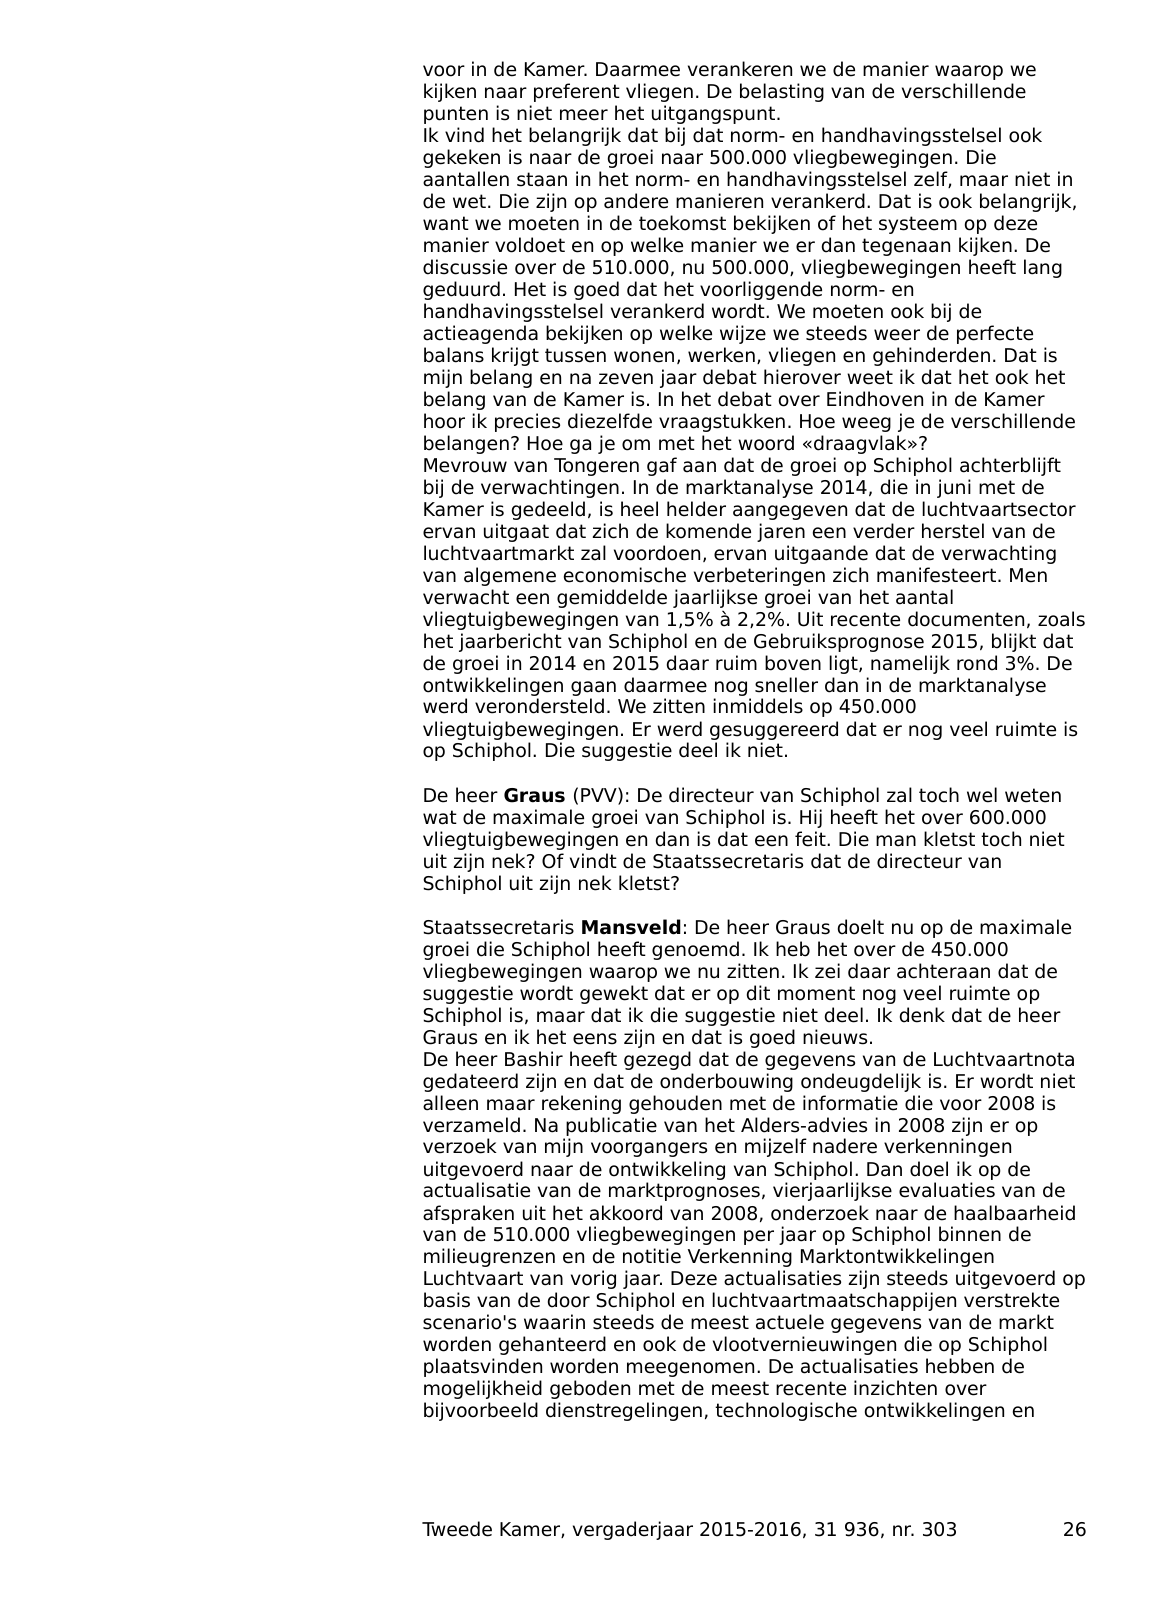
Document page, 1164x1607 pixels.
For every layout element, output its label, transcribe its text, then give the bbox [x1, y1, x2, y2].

text De heer Bashir heeft gezegd dat de gegevens van de Luchtvaartnota gedateerd zijn en dat de onderbouwing ondeugdelijk is. Er wordt niet alleen maar rekening gehouden met de informatie die voor 2008 is verzameld. Na publicatie van het Alders-advies in 2008 zijn er op verzoek van mijn voorgangers en mijzelf nadere verkenningen uitgevoerd naar de ontwikkeling van Schiphol. Dan doel ik op de actualisatie van de marktprognoses, vierjaarlijkse evaluaties van de afspraken uit het akkoord van 2008, onderzoek naar de haalbaarheid van de 510.000 vliegbewegingen per jaar op Schiphol binnen de milieugrenzen en de notitie Verkenning Marktontwikkelingen Luchtvaart van vorig jaar. Deze actualisaties zijn steeds uitgevoerd op basis van de door Schiphol en luchtvaartmaatschappijen verstrekte scenario's waarin steeds de meest actuele gegevens van de markt worden gehanteerd en ook de vlootvernieuwingen die op Schiphol plaatsvinden worden meegenomen. De actualisaties hebben de mogelijkheid geboden met de meest recente inzichten over bijvoorbeeld dienstregelingen, technologische ontwikkelingen en [422, 1048, 1087, 1422]
text Mevrouw van Tongeren gaf aan dat de groei op Schiphol achterblijft bij de verwachtingen. In de marktanalyse 2014, die in juni met de Kamer is gedeeld, is heel helder aangegeven dat de luchtvaartsector ervan uitgaat dat zich de komende jaren een verder herstel van de luchtvaartmarkt zal voordoen, ervan uitgaande dat de verwachting van algemene economische verbeteringen zich manifesteert. Men verwacht een gemiddelde jaarlijkse groei van het aantal vliegtuigbewegingen van 1,5% à 2,2%. Uit recente documenten, zoals het jaarbericht van Schiphol en de Gebruiksprognose 2015, blijkt dat de groei in 2014 en 2015 daar ruim boven ligt, namelijk rond 3%. De ontwikkelingen gaan daarmee nog sneller dan in de marktanalyse werd verondersteld. We zitten inmiddels op 450.000 vliegtuigbewegingen. Er werd gesuggereerd dat er nog veel ruimte is op Schiphol. Die suggestie deel ik niet. [422, 455, 1087, 762]
text voor in de Kamer. Daarmee verankeren we de manier waarop we kijken naar preferent vliegen. De belasting van de verschillende punten is niet meer het uitgangspunt. [422, 59, 1087, 125]
text De heer Graus (PVV): De directeur van Schiphol zal toch wel weten wat de maximale groei van Schiphol is. Hij heeft het over 600.000 vliegtuigbewegingen en dan is dat een feit. Die man kletst toch niet uit zijn nek? Of vindt de Staatssecretaris dat de directeur van Schiphol uit zijn nek kletst? [422, 784, 1087, 894]
text Staatssecretaris Mansveld: De heer Graus doelt nu op de maximale groei die Schiphol heeft genoemd. Ik heb het over de 450.000 vliegbewegingen waarop we nu zitten. Ik zei daar achteraan dat de suggestie wordt gewekt dat er op dit moment nog veel ruimte op Schiphol is, maar dat ik die suggestie niet deel. Ik denk dat de heer Graus en ik het eens zijn en dat is goed nieuws. [422, 917, 1087, 1048]
text Ik vind het belangrijk dat bij dat norm- en handhavingsstelsel ook gekeken is naar de groei naar 500.000 vliegbewegingen. Die aantallen staan in het norm- en handhavingsstelsel zelf, maar niet in de wet. Die zijn op andere manieren verankerd. Dat is ook belangrijk, want we moeten in de toekomst bekijken of het systeem op deze manier voldoet en op welke manier we er dan tegenaan kijken. De discussie over de 510.000, nu 500.000, vliegbewegingen heeft lang geduurd. Het is goed dat het voorliggende norm- en handhavingsstelsel verankerd wordt. We moeten ook bij de actieagenda bekijken op welke wijze we steeds weer de perfecte balans krijgt tussen wonen, werken, vliegen en gehinderden. Dat is mijn belang en na zeven jaar debat hierover weet ik dat het ook het belang van de Kamer is. In het debat over Eindhoven in de Kamer hoor ik precies diezelfde vraagstukken. Hoe weeg je de verschillende belangen? Hoe ga je om met het woord «draagvlak»? [422, 125, 1087, 455]
